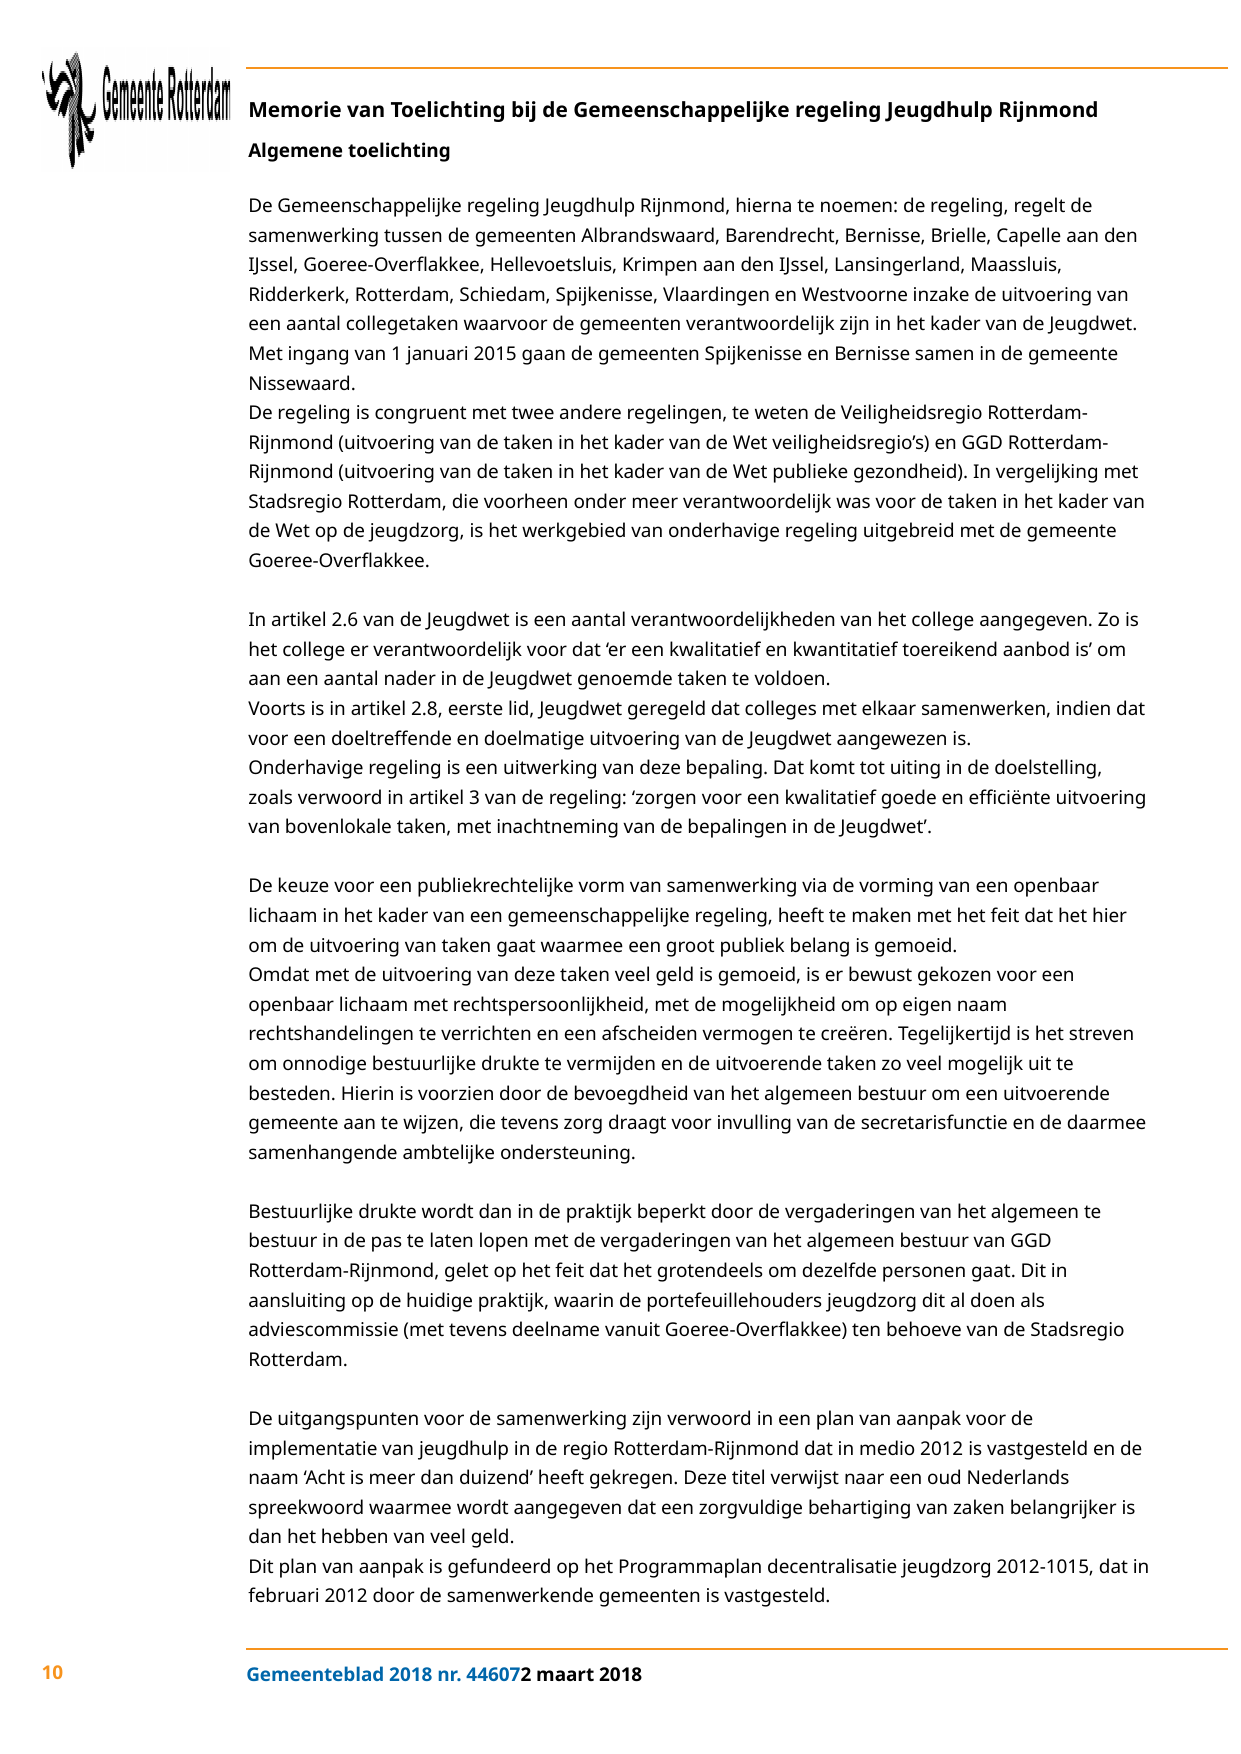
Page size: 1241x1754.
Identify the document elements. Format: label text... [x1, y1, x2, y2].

text Memorie van Toelichting bij de Gemeenschappelijke regeling Jeugdhulp Rijnmond [248, 95, 1152, 123]
text De Gemeenschappelijke regeling Jeugdhulp Rijnmond, hierna te noemen: de regeling, regelt de samenwerking tussen de gemeenten Albrandswaard, Barendrecht, Bernisse, Brielle, Capelle aan den IJssel, Goeree-Overflakkee, Hellevoetsluis, Krimpen aan den IJssel, Lansingerland, Maassluis, Ridderkerk, Rotterdam, Schiedam, Spijkenisse, Vlaardingen en Westvoorne inzake de uitvoering van een aantal collegetaken waarvoor de gemeenten verantwoordelijk zijn in het kader van de Jeugdwet. [248, 192, 1152, 336]
text Omdat met de uitvoering van deze taken veel geld is gemoeid, is er bewust gekozen voor een openbaar lichaam met rechtspersoonlijkheid, met de mogelijkheid om op eigen naam rechtshandelingen te verrichten en een afscheiden vermogen te creëren. Tegelijkertijd is het streven om onnodige bestuurlijke drukte te vermijden en de uitvoerende taken zo veel mogelijk uit te besteden. Hierin is voorzien door de bevoegdheid van het algemeen bestuur om een uitvoerende gemeente aan te wijzen, die tevens zorg draagt voor invulling van de secretarisfunctie en de daarmee samenhangende ambtelijke ondersteuning. [248, 961, 1152, 1164]
text De keuze voor een publiekrechtelijke vorm van samenwerking via de vorming van een openbaar lichaam in het kader van een gemeenschappelijke regeling, heeft te maken met het feit dat het hier om de uitvoering van taken gaat waarmee een groot publiek belang is gemoeid. [248, 873, 1152, 957]
text Met ingang van 1 januari 2015 gaan de gemeenten Spijkenisse en Bernisse samen in de gemeente Nissewaard. [248, 340, 1152, 395]
text Bestuurlijke drukte wordt dan in de praktijk beperkt door de vergaderingen van het algemeen te bestuur in de pas te laten lopen met de vergaderingen van het algemeen bestuur van GGD Rotterdam-Rijnmond, gelet op het feit dat het grotendeels om dezelfde personen gaat. Dit in aansluiting op de huidige praktijk, waarin de portefeuillehouders jeugdzorg dit al doen als adviescommissie (met tevens deelname vanuit Goeree-Overflakkee) ten behoeve van de Stadsregio Rotterdam. [248, 1198, 1152, 1372]
text Dit plan van aanpak is gefundeerd op het Programmaplan decentralisatie jeugdzorg 2012-1015, dat in februari 2012 door de samenwerkende gemeenten is vastgesteld. [248, 1553, 1152, 1608]
text De regeling is congruent met twee andere regelingen, te weten de Veiligheidsregio Rotterdam-Rijnmond (uitvoering van de taken in het kader van de Wet veiligheidsregio’s) en GGD Rotterdam-Rijnmond (uitvoering van de taken in het kader van de Wet publieke gezondheid). In vergelijking met Stadsregio Rotterdam, die voorheen onder meer verantwoordelijk was voor de taken in het kader van de Wet op de jeugdzorg, is het werkgebied van onderhavige regeling uitgebreid met de gemeente Goeree-Overflakkee. [248, 399, 1152, 573]
text De uitgangspunten voor de samenwerking zijn verwoord in een plan van aanpak voor de implementatie van jeugdhulp in de regio Rotterdam-Rijnmond dat in medio 2012 is vastgesteld en de naam ‘Acht is meer dan duizend’ heeft gekregen. Deze titel verwijst naar een oud Nederlands spreekwoord waarmee wordt aangegeven dat een zorgvuldige behartiging van zaken belangrijker is dan het hebben van veel geld. [248, 1405, 1152, 1549]
picture [41, 47, 231, 172]
text In artikel 2.6 van de Jeugdwet is een aantal verantwoordelijkheden van het college aangegeven. Zo is het college er verantwoordelijk voor dat ‘er een kwalitatief en kwantitatief toereikend aanbod is’ om aan een aantal nader in de Jeugdwet genoemde taken te voldoen. [248, 606, 1152, 691]
text Onderhavige regeling is een uitwerking van deze bepaling. Dat komt tot uiting in de doelstelling, zoals verwoord in artikel 3 van de regeling: ‘zorgen voor een kwalitatief goede en efficiënte uitvoering van bovenlokale taken, met inachtneming van de bepalingen in de Jeugdwet’. [248, 754, 1152, 839]
text Voorts is in artikel 2.8, eerste lid, Jeugdwet geregeld dat colleges met elkaar samenwerken, indien dat voor een doeltreffende en doelmatige uitvoering van de Jeugdwet aangewezen is. [248, 695, 1152, 750]
text Algemene toelichting [248, 137, 1152, 163]
